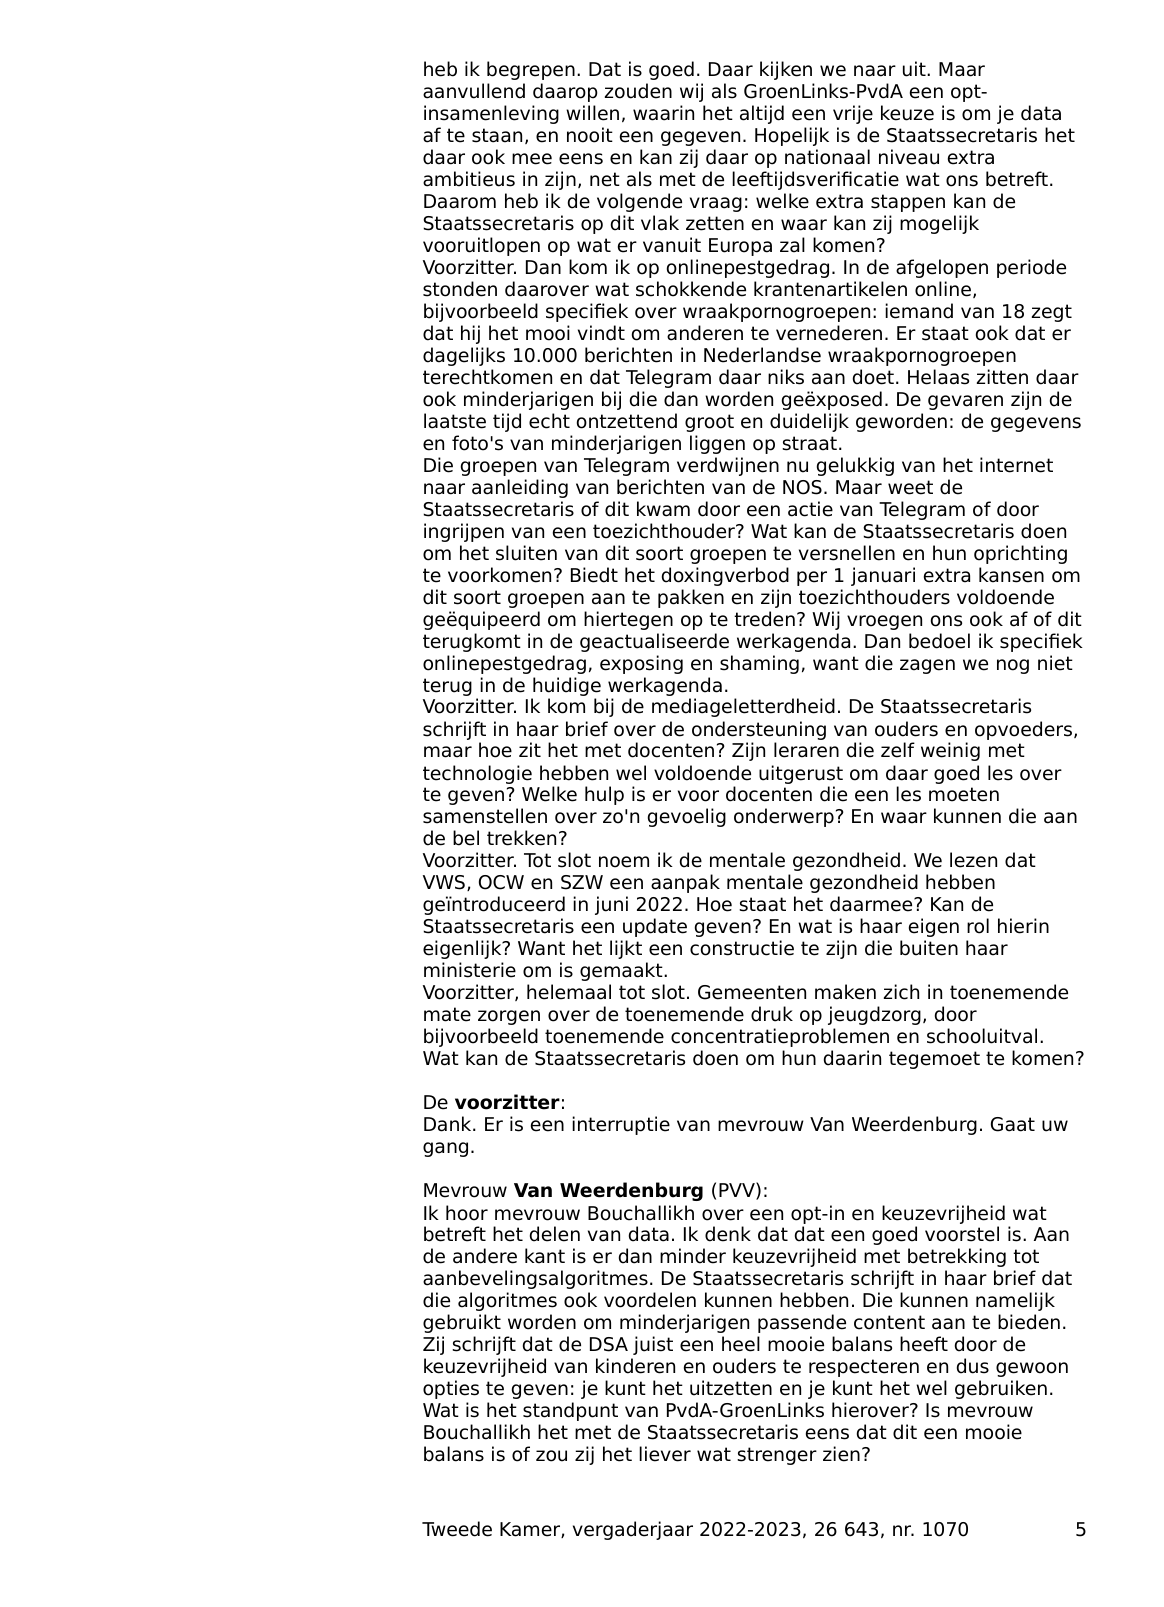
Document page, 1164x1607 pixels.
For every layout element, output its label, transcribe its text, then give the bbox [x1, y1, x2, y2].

text Dank. Er is een interruptie van mevrouw Van Weerdenburg. Gaat uw gang. [422, 1114, 1087, 1158]
text heb ik begrepen. Dat is goed. Daar kijken we naar uit. Maar aanvullend daarop zouden wij als GroenLinks-PvdA een opt-insamenleving willen, waarin het altijd een vrije keuze is om je data af te staan, en nooit een gegeven. Hopelijk is de Staatssecretaris het daar ook mee eens en kan zij daar op nationaal niveau extra ambitieus in zijn, net als met de leeftijdsverificatie wat ons betreft. Daarom heb ik de volgende vraag: welke extra stappen kan de Staatssecretaris op dit vlak zetten en waar kan zij mogelijk vooruitlopen op wat er vanuit Europa zal komen? [422, 59, 1087, 257]
text Voorzitter, helemaal tot slot. Gemeenten maken zich in toenemende mate zorgen over de toenemende druk op jeugdzorg, door bijvoorbeeld toenemende concentratieproblemen en schooluitval. Wat kan de Staatssecretaris doen om hun daarin tegemoet te komen? [422, 982, 1087, 1070]
text Ik hoor mevrouw Bouchallikh over een opt-in en keuzevrijheid wat betreft het delen van data. Ik denk dat dat een goed voorstel is. Aan de andere kant is er dan minder keuzevrijheid met betrekking tot aanbevelingsalgoritmes. De Staatssecretaris schrijft in haar brief dat die algoritmes ook voordelen kunnen hebben. Die kunnen namelijk gebruikt worden om minderjarigen passende content aan te bieden. Zij schrijft dat de DSA juist een heel mooie balans heeft door de keuzevrijheid van kinderen en ouders te respecteren en dus gewoon opties te geven: je kunt het uitzetten en je kunt het wel gebruiken. Wat is het standpunt van PvdA-GroenLinks hierover? Is mevrouw Bouchallikh het met de Staatssecretaris eens dat dit een mooie balans is of zou zij het liever wat strenger zien? [422, 1202, 1087, 1466]
text Voorzitter. Dan kom ik op onlinepestgedrag. In de afgelopen periode stonden daarover wat schokkende krantenartikelen online, bijvoorbeeld specifiek over wraakpornogroepen: iemand van 18 zegt dat hij het mooi vindt om anderen te vernederen. Er staat ook dat er dagelijks 10.000 berichten in Nederlandse wraakpornogroepen terechtkomen en dat Telegram daar niks aan doet. Helaas zitten daar ook minderjarigen bij die dan worden geëxposed. De gevaren zijn de laatste tijd echt ontzettend groot en duidelijk geworden: de gegevens en foto's van minderjarigen liggen op straat. [422, 257, 1087, 455]
text Mevrouw Van Weerdenburg (PVV): [422, 1180, 1087, 1202]
text De voorzitter: [422, 1092, 1087, 1114]
text Voorzitter. Tot slot noem ik de mentale gezondheid. We lezen dat VWS, OCW en SZW een aanpak mentale gezondheid hebben geïntroduceerd in juni 2022. Hoe staat het daarmee? Kan de Staatssecretaris een update geven? En wat is haar eigen rol hierin eigenlijk? Want het lijkt een constructie te zijn die buiten haar ministerie om is gemaakt. [422, 850, 1087, 982]
text Voorzitter. Ik kom bij de mediageletterdheid. De Staatssecretaris schrijft in haar brief over de ondersteuning van ouders en opvoeders, maar hoe zit het met docenten? Zijn leraren die zelf weinig met technologie hebben wel voldoende uitgerust om daar goed les over te geven? Welke hulp is er voor docenten die een les moeten samenstellen over zo'n gevoelig onderwerp? En waar kunnen die aan de bel trekken? [422, 696, 1087, 850]
text Die groepen van Telegram verdwijnen nu gelukkig van het internet naar aanleiding van berichten van de NOS. Maar weet de Staatssecretaris of dit kwam door een actie van Telegram of door ingrijpen van een toezichthouder? Wat kan de Staatssecretaris doen om het sluiten van dit soort groepen te versnellen en hun oprichting te voorkomen? Biedt het doxingverbod per 1 januari extra kansen om dit soort groepen aan te pakken en zijn toezichthouders voldoende geëquipeerd om hiertegen op te treden? Wij vroegen ons ook af of dit terugkomt in de geactualiseerde werkagenda. Dan bedoel ik specifiek onlinepestgedrag, exposing en shaming, want die zagen we nog niet terug in de huidige werkagenda. [422, 455, 1087, 696]
